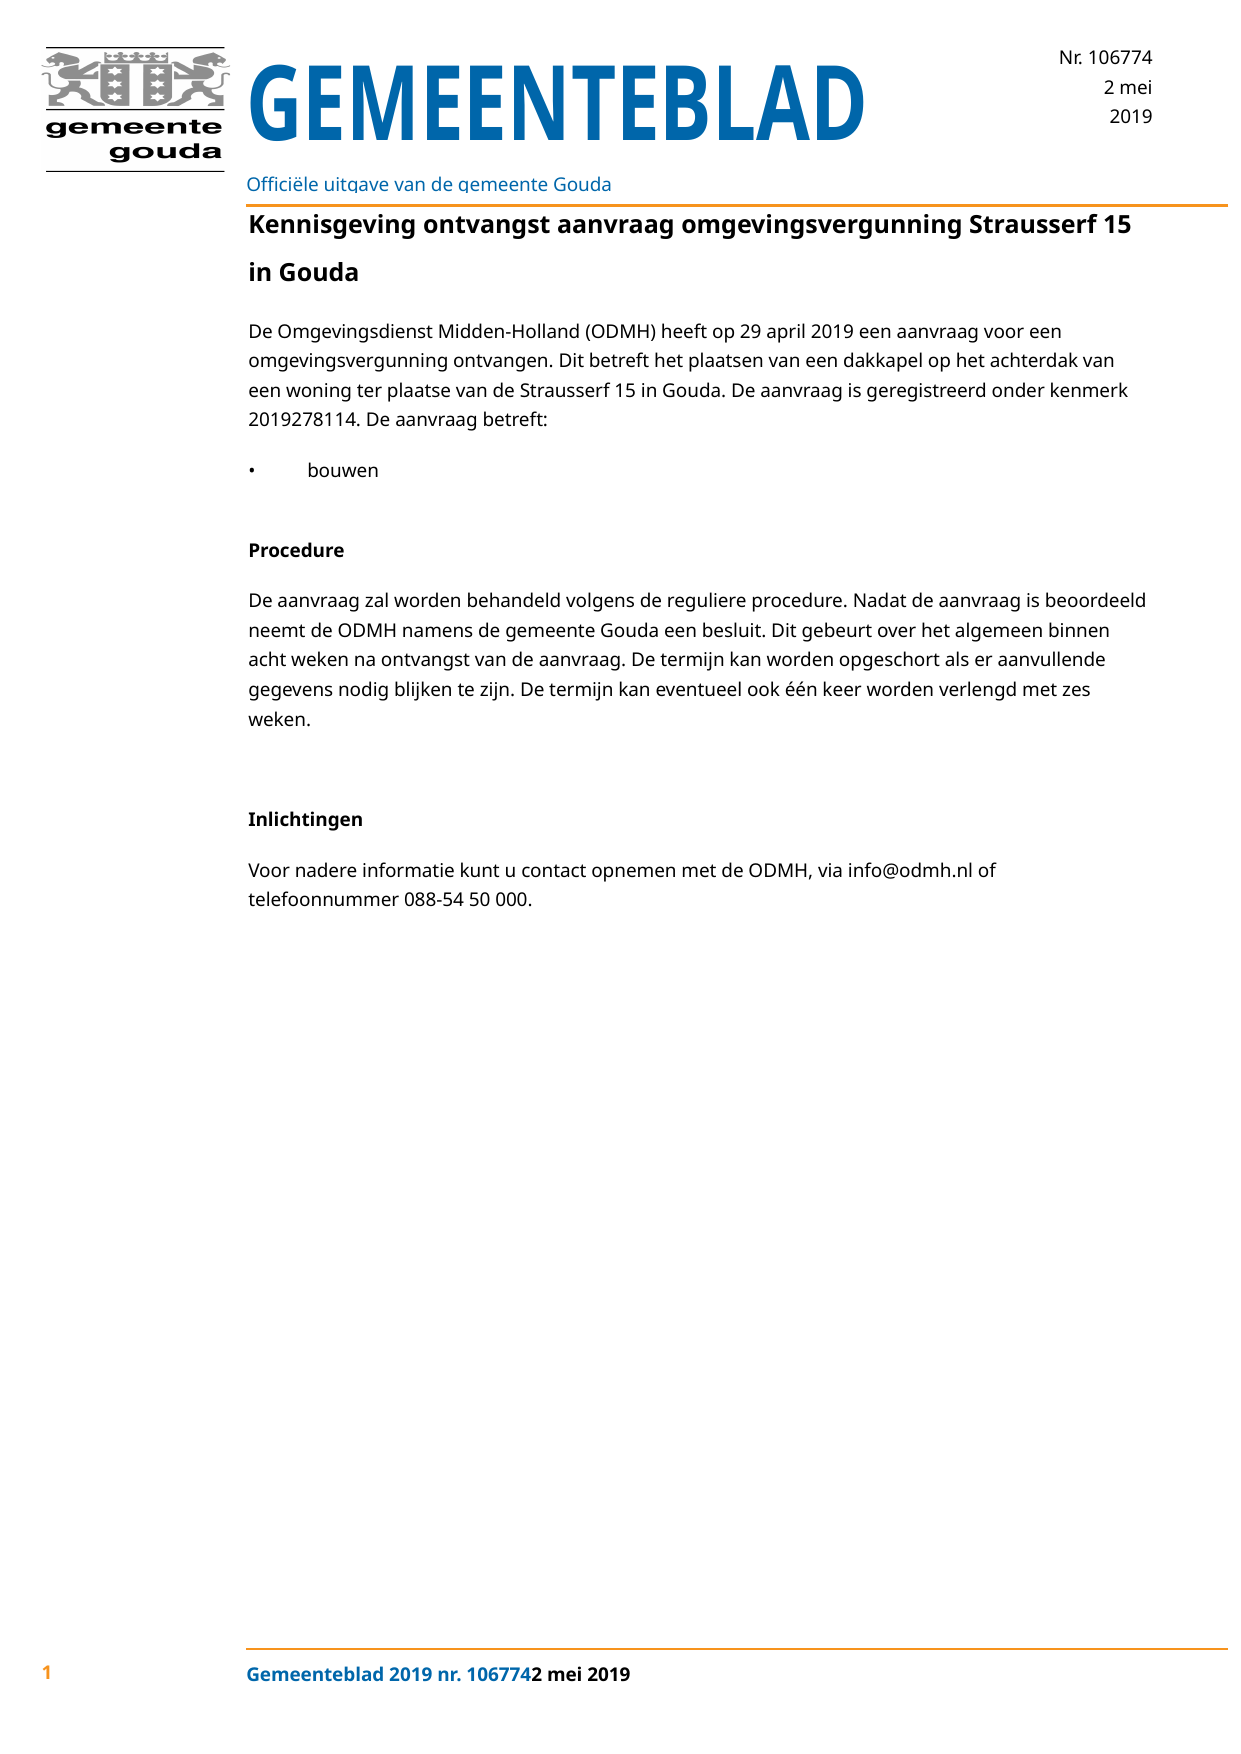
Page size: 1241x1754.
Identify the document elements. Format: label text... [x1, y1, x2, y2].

text Inlichtingen [248, 807, 1152, 832]
list bouwen [248, 457, 1152, 483]
text Procedure [248, 537, 1152, 563]
text De Omgevingsdienst Midden-Holland (ODMH) heeft op 29 april 2019 een aanvraag voor een omgevingsvergunning ontvangen. Dit betreft het plaatsen van een dakkapel op het achterdak van een woning ter plaatse van de Strausserf 15 in Gouda. De aanvraag is geregistreerd onder kenmerk 2019278114. De aanvraag betreft: [248, 318, 1152, 432]
picture [41, 47, 231, 172]
text Voor nadere informatie kunt u contact opnemen met de ODMH, via info@odmh.nl of telefoonnummer 088-54 50 000. [248, 857, 1152, 912]
text De aanvraag zal worden behandeld volgens de reguliere procedure. Nadat de aanvraag is beoordeeld neemt de ODMH namens de gemeente Gouda een besluit. Dit gebeurt over het algemeen binnen acht weken na ontvangst van de aanvraag. De termijn kan worden opgeschort als er aanvullende gegevens nodig blijken te zijn. De termijn kan eventueel ook één keer worden verlengd met zes weken. [248, 587, 1152, 732]
text Kennisgeving ontvangst aanvraag omgevingsvergunning Strausserf 15 in Gouda [248, 207, 1152, 288]
